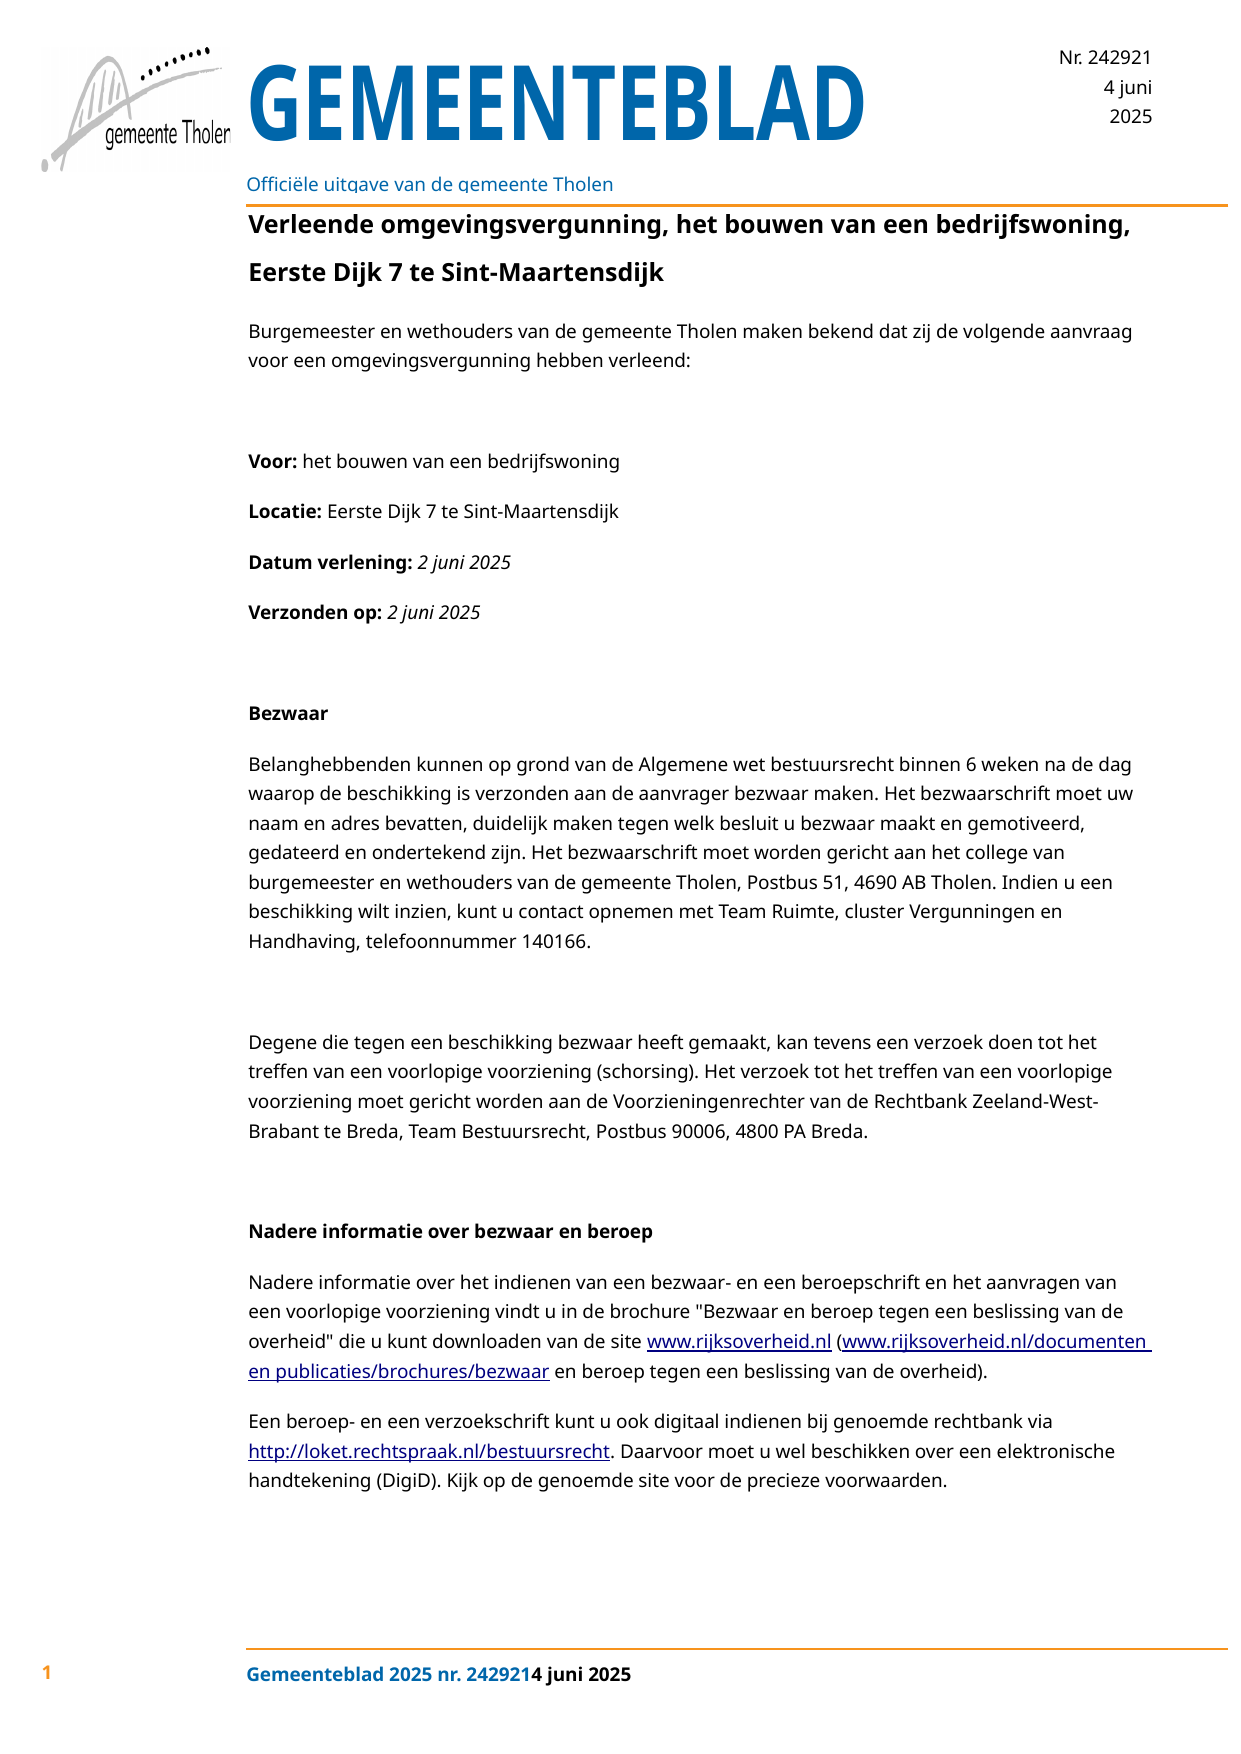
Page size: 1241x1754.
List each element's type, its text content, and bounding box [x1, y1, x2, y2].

text Verleende omgevingsvergunning, het bouwen van een bedrijfswoning, Eerste Dijk 7 te Sint-Maartensdijk [248, 207, 1152, 288]
text Verzonden op: 2 juni 2025 [248, 599, 1152, 625]
picture [41, 47, 231, 172]
text Bezwaar [248, 700, 1152, 726]
text Datum verlening: 2 juni 2025 [248, 549, 1152, 575]
text Belanghebbenden kunnen op grond van de Algemene wet bestuursrecht binnen 6 weken na de dag waarop de beschikking is verzonden aan de aanvrager bezwaar maken. Het bezwaarschrift moet uw naam en adres bevatten, duidelijk maken tegen welk besluit u bezwaar maakt en gemotiveerd, gedateerd en ondertekend zijn. Het bezwaarschrift moet worden gericht aan het college van burgemeester en wethouders van de gemeente Tholen, Postbus 51, 4690 AB Tholen. Indien u een beschikking wilt inzien, kunt u contact opnemen met Team Ruimte, cluster Vergunningen en Handhaving, telefoonnummer 140166. [248, 751, 1152, 954]
text Locatie: Eerste Dijk 7 te Sint-Maartensdijk [248, 499, 1152, 524]
text Een beroep- en een verzoekschrift kunt u ook digitaal indienen bij genoemde rechtbank via http://loket.rechtspraak.nl/bestuursrecht. Daarvoor moet u wel beschikken over een elektronische handtekening (DigiD). Kijk op de genoemde site voor de precieze voorwaarden. [248, 1408, 1152, 1493]
text Voor: het bouwen van een bedrijfswoning [248, 448, 1152, 474]
text Nadere informatie over bezwaar en beroep [248, 1219, 1152, 1244]
text Burgemeester en wethouders van de gemeente Tholen maken bekend dat zij de volgende aanvraag voor een omgevingsvergunning hebben verleend: [248, 318, 1152, 373]
text Degene die tegen een beschikking bezwaar heeft gemaakt, kan tevens een verzoek doen tot het treffen van een voorlopige voorziening (schorsing). Het verzoek tot het treffen van een voorlopige voorziening moet gericht worden aan de Voorzieningenrechter van de Rechtbank Zeeland-West-Brabant te Breda, Team Bestuursrecht, Postbus 90006, 4800 PA Breda. [248, 1029, 1152, 1144]
text Nadere informatie over het indienen van een bezwaar- en een beroepschrift en het aanvragen van een voorlopige voorziening vindt u in de brochure "Bezwaar en beroep tegen een beslissing van de overheid" die u kunt downloaden van de site www.rijksoverheid.nl (www.rijksoverheid.nl/documenten en publicaties/brochures/bezwaar en beroep tegen een beslissing van de overheid). [248, 1269, 1152, 1384]
